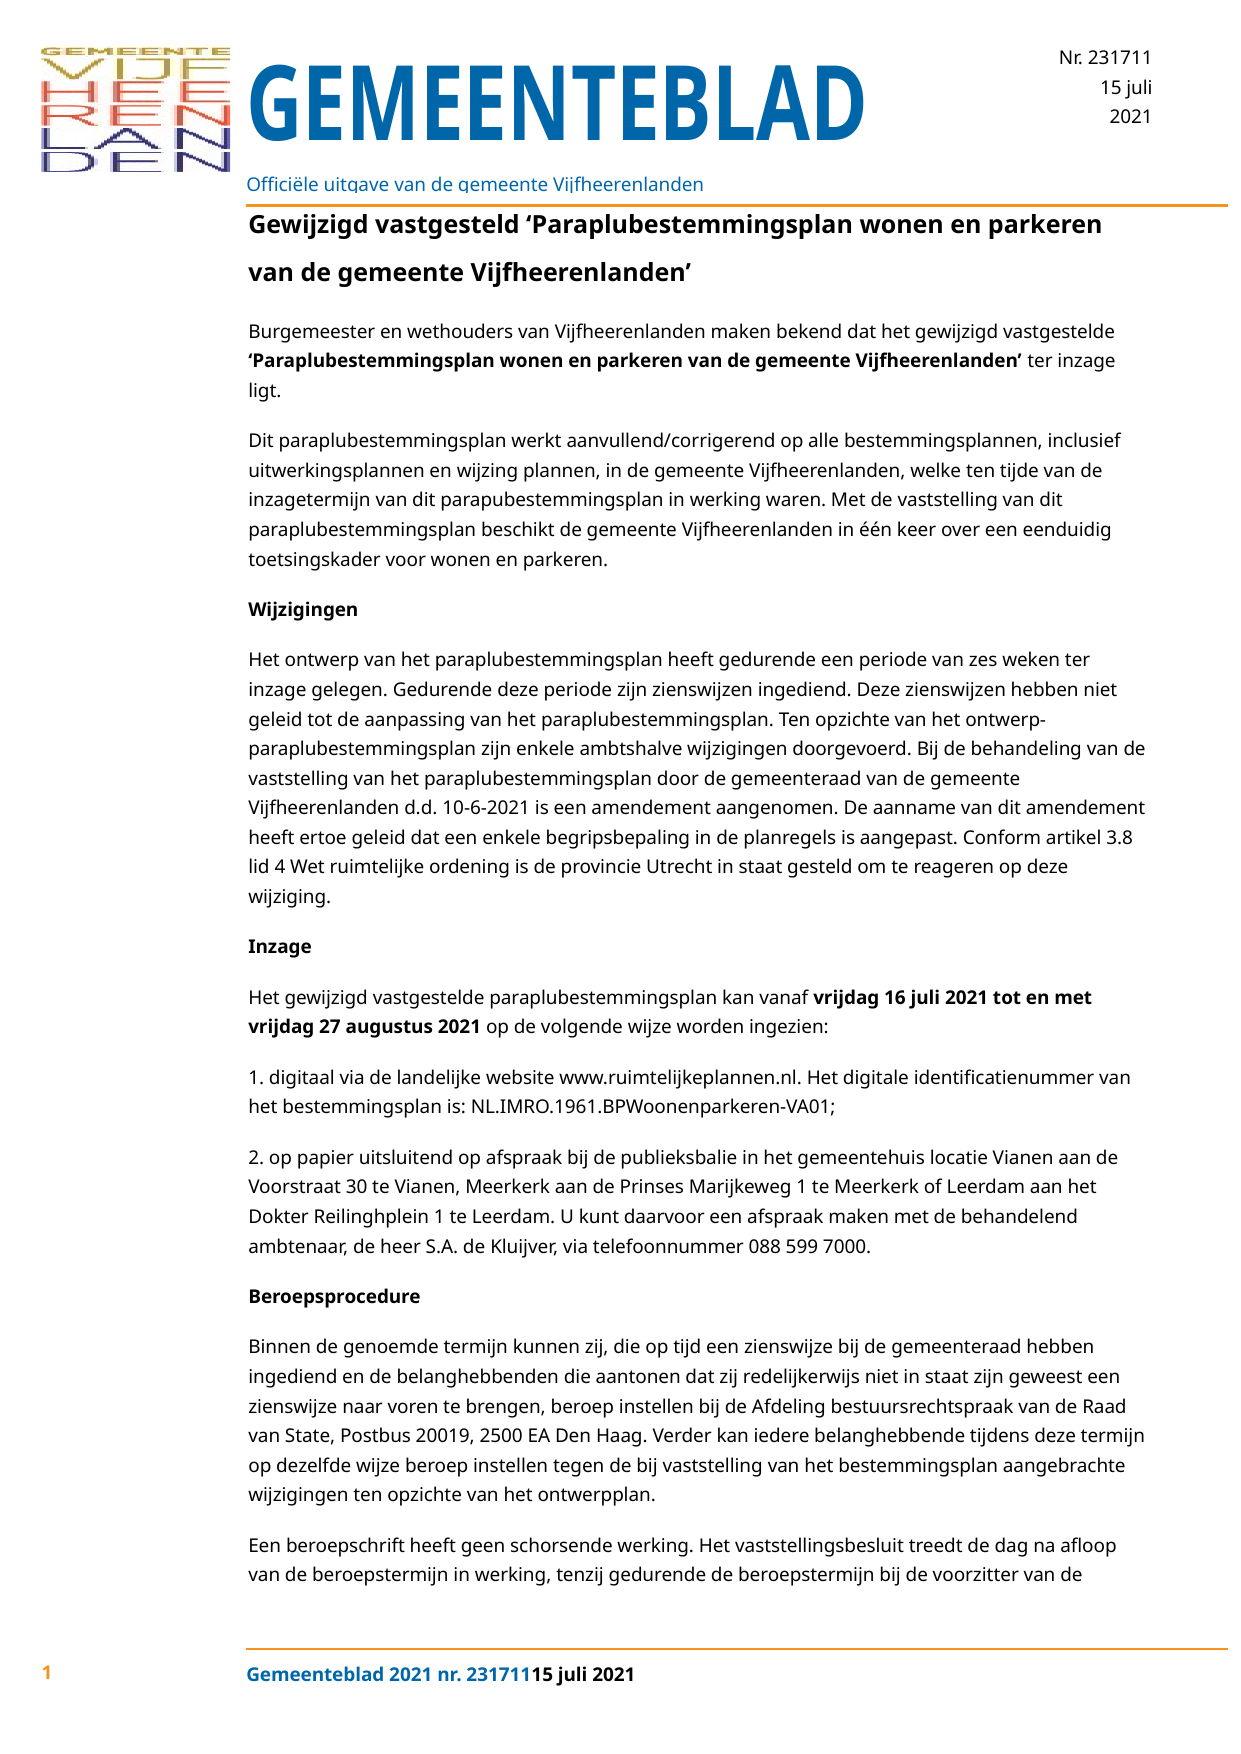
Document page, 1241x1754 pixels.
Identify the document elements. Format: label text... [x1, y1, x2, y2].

text Inzage [248, 934, 1152, 959]
text Een beroepschrift heeft geen schorsende werking. Het vaststellingsbesluit treedt de dag na afloop van de beroepstermijn in werking, tenzij gedurende de beroepstermijn bij de voorzitter van de [248, 1532, 1152, 1587]
text Het ontwerp van het paraplubestemmingsplan heeft gedurende een periode van zes weken ter inzage gelegen. Gedurende deze periode zijn zienswijzen ingediend. Deze zienswijzen hebben niet geleid tot de aanpassing van het paraplubestemmingsplan. Ten opzichte van het ontwerp-paraplubestemmingsplan zijn enkele ambtshalve wijzigingen doorgevoerd. Bij de behandeling van de vaststelling van het paraplubestemmingsplan door de gemeenteraad van de gemeente Vijfheerenlanden d.d. 10-6-2021 is een amendement aangenomen. De aanname van dit amendement heeft ertoe geleid dat een enkele begripsbepaling in de planregels is aangepast. Conform artikel 3.8 lid 4 Wet ruimtelijke ordening is de provincie Utrecht in staat gesteld om te reageren op deze wijziging. [248, 647, 1152, 909]
picture [41, 47, 231, 172]
text Burgemeester en wethouders van Vijfheerenlanden maken bekend dat het gewijzigd vastgestelde ‘Paraplubestemmingsplan wonen en parkeren van de gemeente Vijfheerenlanden’ ter inzage ligt. [248, 318, 1152, 403]
text 2. op papier uitsluitend op afspraak bij de publieksbalie in het gemeentehuis locatie Vianen aan de Voorstraat 30 te Vianen, Meerkerk aan de Prinses Marijkeweg 1 te Meerkerk of Leerdam aan het Dokter Reilinghplein 1 te Leerdam. U kunt daarvoor een afspraak maken met de behandelend ambtenaar, de heer S.A. de Kluijver, via telefoonnummer 088 599 7000. [248, 1144, 1152, 1259]
text Beroepsprocedure [248, 1283, 1152, 1309]
text Binnen de genoemde termijn kunnen zij, die op tijd een zienswijze bij de gemeenteraad hebben ingediend en de belanghebbenden die aantonen dat zij redelijkerwijs niet in staat zijn geweest een zienswijze naar voren te brengen, beroep instellen bij de Afdeling bestuursrechtspraak van de Raad van State, Postbus 20019, 2500 EA Den Haag. Verder kan iedere belanghebbende tijdens deze termijn op dezelfde wijze beroep instellen tegen de bij vaststelling van het bestemmingsplan aangebrachte wijzigingen ten opzichte van het ontwerpplan. [248, 1334, 1152, 1507]
text Dit paraplubestemmingsplan werkt aanvullend/corrigerend op alle bestemmingsplannen, inclusief uitwerkingsplannen en wijzing plannen, in de gemeente Vijfheerenlanden, welke ten tijde van de inzagetermijn van dit parapubestemmingsplan in werking waren. Met de vaststelling van dit paraplubestemmingsplan beschikt de gemeente Vijfheerenlanden in één keer over een eenduidig toetsingskader voor wonen en parkeren. [248, 427, 1152, 572]
text Het gewijzigd vastgestelde paraplubestemmingsplan kan vanaf vrijdag 16 juli 2021 tot en met vrijdag 27 augustus 2021 op de volgende wijze worden ingezien: [248, 984, 1152, 1039]
text Gewijzigd vastgesteld ‘Paraplubestemmingsplan wonen en parkeren van de gemeente Vijfheerenlanden’ [248, 207, 1152, 288]
text Wijzigingen [248, 596, 1152, 622]
text 1. digitaal via de landelijke website www.ruimtelijkeplannen.nl. Het digitale identificatienummer van het bestemmingsplan is: NL.IMRO.1961.BPWoonenparkeren-VA01; [248, 1064, 1152, 1119]
